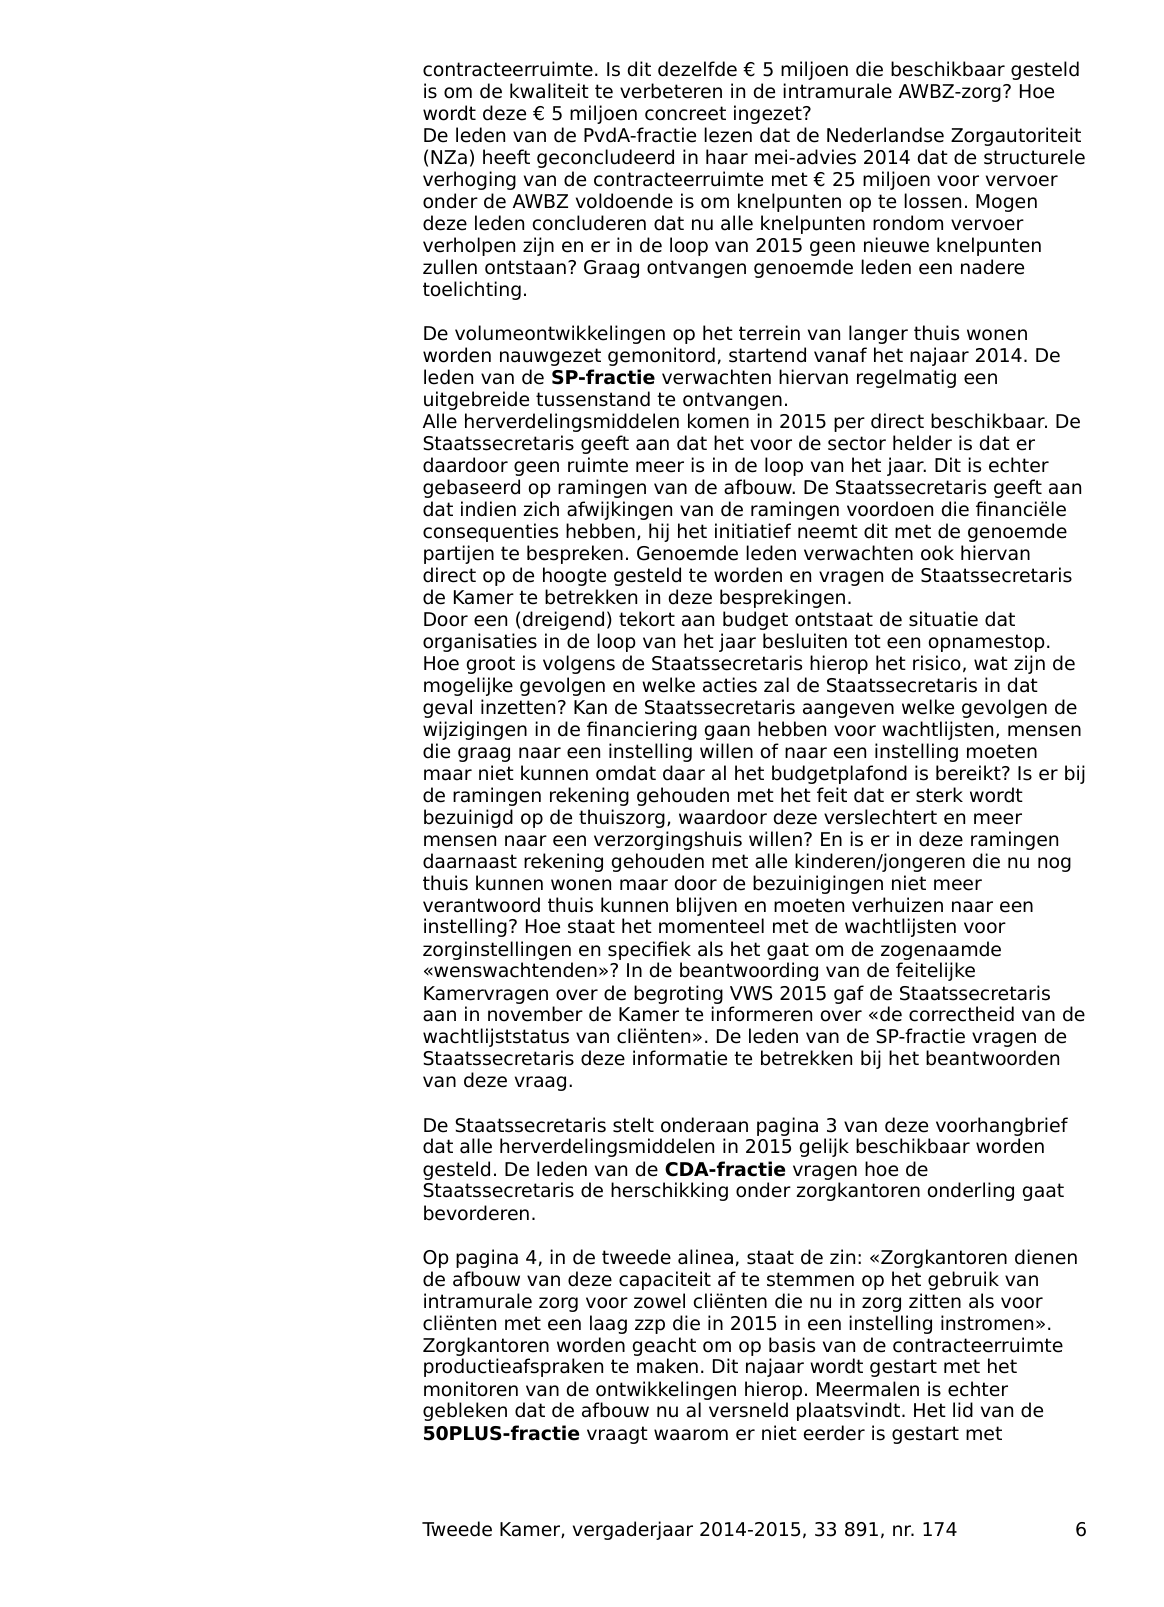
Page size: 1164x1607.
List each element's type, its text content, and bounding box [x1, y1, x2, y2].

text De Staatssecretaris stelt onderaan pagina 3 van deze voorhangbrief dat alle herverdelingsmiddelen in 2015 gelijk beschikbaar worden gesteld. De leden van de CDA-fractie vragen hoe de Staatssecretaris de herschikking onder zorgkantoren onderling gaat bevorderen. [422, 1114, 1087, 1224]
text Zorgkantoren worden geacht om op basis van de contracteerruimte productieafspraken te maken. Dit najaar wordt gestart met het monitoren van de ontwikkelingen hierop. Meermalen is echter gebleken dat de afbouw nu al versneld plaatsvindt. Het lid van de 50PLUS-fractie vraagt waarom er niet eerder is gestart met [422, 1334, 1087, 1444]
text Door een (dreigend) tekort aan budget ontstaat de situatie dat organisaties in de loop van het jaar besluiten tot een opnamestop. Hoe groot is volgens de Staatssecretaris hierop het risico, wat zijn de mogelijke gevolgen en welke acties zal de Staatssecretaris in dat geval inzetten? Kan de Staatssecretaris aangeven welke gevolgen de wijzigingen in de financiering gaan hebben voor wachtlijsten, mensen die graag naar een instelling willen of naar een instelling moeten maar niet kunnen omdat daar al het budgetplafond is bereikt? Is er bij de ramingen rekening gehouden met het feit dat er sterk wordt bezuinigd op de thuiszorg, waardoor deze verslechtert en meer mensen naar een verzorgingshuis willen? En is er in deze ramingen daarnaast rekening gehouden met alle kinderen/jongeren die nu nog thuis kunnen wonen maar door de bezuinigingen niet meer verantwoord thuis kunnen blijven en moeten verhuizen naar een instelling? Hoe staat het momenteel met de wachtlijsten voor zorginstellingen en specifiek als het gaat om de zogenaamde «wenswachtenden»? In de beantwoording van de feitelijke Kamervragen over de begroting VWS 2015 gaf de Staatssecretaris aan in november de Kamer te informeren over «de correctheid van de wachtlijststatus van cliënten». De leden van de SP-fractie vragen de Staatssecretaris deze informatie te betrekken bij het beantwoorden van deze vraag. [422, 609, 1087, 1092]
text De volumeontwikkelingen op het terrein van langer thuis wonen worden nauwgezet gemonitord, startend vanaf het najaar 2014. De leden van de SP-fractie verwachten hiervan regelmatig een uitgebreide tussenstand te ontvangen. [422, 323, 1087, 411]
text contracteerruimte. Is dit dezelfde € 5 miljoen die beschikbaar gesteld is om de kwaliteit te verbeteren in de intramurale AWBZ-zorg? Hoe wordt deze € 5 miljoen concreet ingezet? [422, 59, 1087, 125]
text Op pagina 4, in de tweede alinea, staat de zin: «Zorgkantoren dienen de afbouw van deze capaciteit af te stemmen op het gebruik van intramurale zorg voor zowel cliënten die nu in zorg zitten als voor cliënten met een laag zzp die in 2015 in een instelling instromen». [422, 1247, 1087, 1334]
text De leden van de PvdA-fractie lezen dat de Nederlandse Zorgautoriteit (NZa) heeft geconcludeerd in haar mei-advies 2014 dat de structurele verhoging van de contracteerruimte met € 25 miljoen voor vervoer onder de AWBZ voldoende is om knelpunten op te lossen. Mogen deze leden concluderen dat nu alle knelpunten rondom vervoer verholpen zijn en er in de loop van 2015 geen nieuwe knelpunten zullen ontstaan? Graag ontvangen genoemde leden een nadere toelichting. [422, 125, 1087, 301]
text Alle herverdelingsmiddelen komen in 2015 per direct beschikbaar. De Staatssecretaris geeft aan dat het voor de sector helder is dat er daardoor geen ruimte meer is in de loop van het jaar. Dit is echter gebaseerd op ramingen van de afbouw. De Staatssecretaris geeft aan dat indien zich afwijkingen van de ramingen voordoen die financiële consequenties hebben, hij het initiatief neemt dit met de genoemde partijen te bespreken. Genoemde leden verwachten ook hiervan direct op de hoogte gesteld te worden en vragen de Staatssecretaris de Kamer te betrekken in deze besprekingen. [422, 411, 1087, 609]
